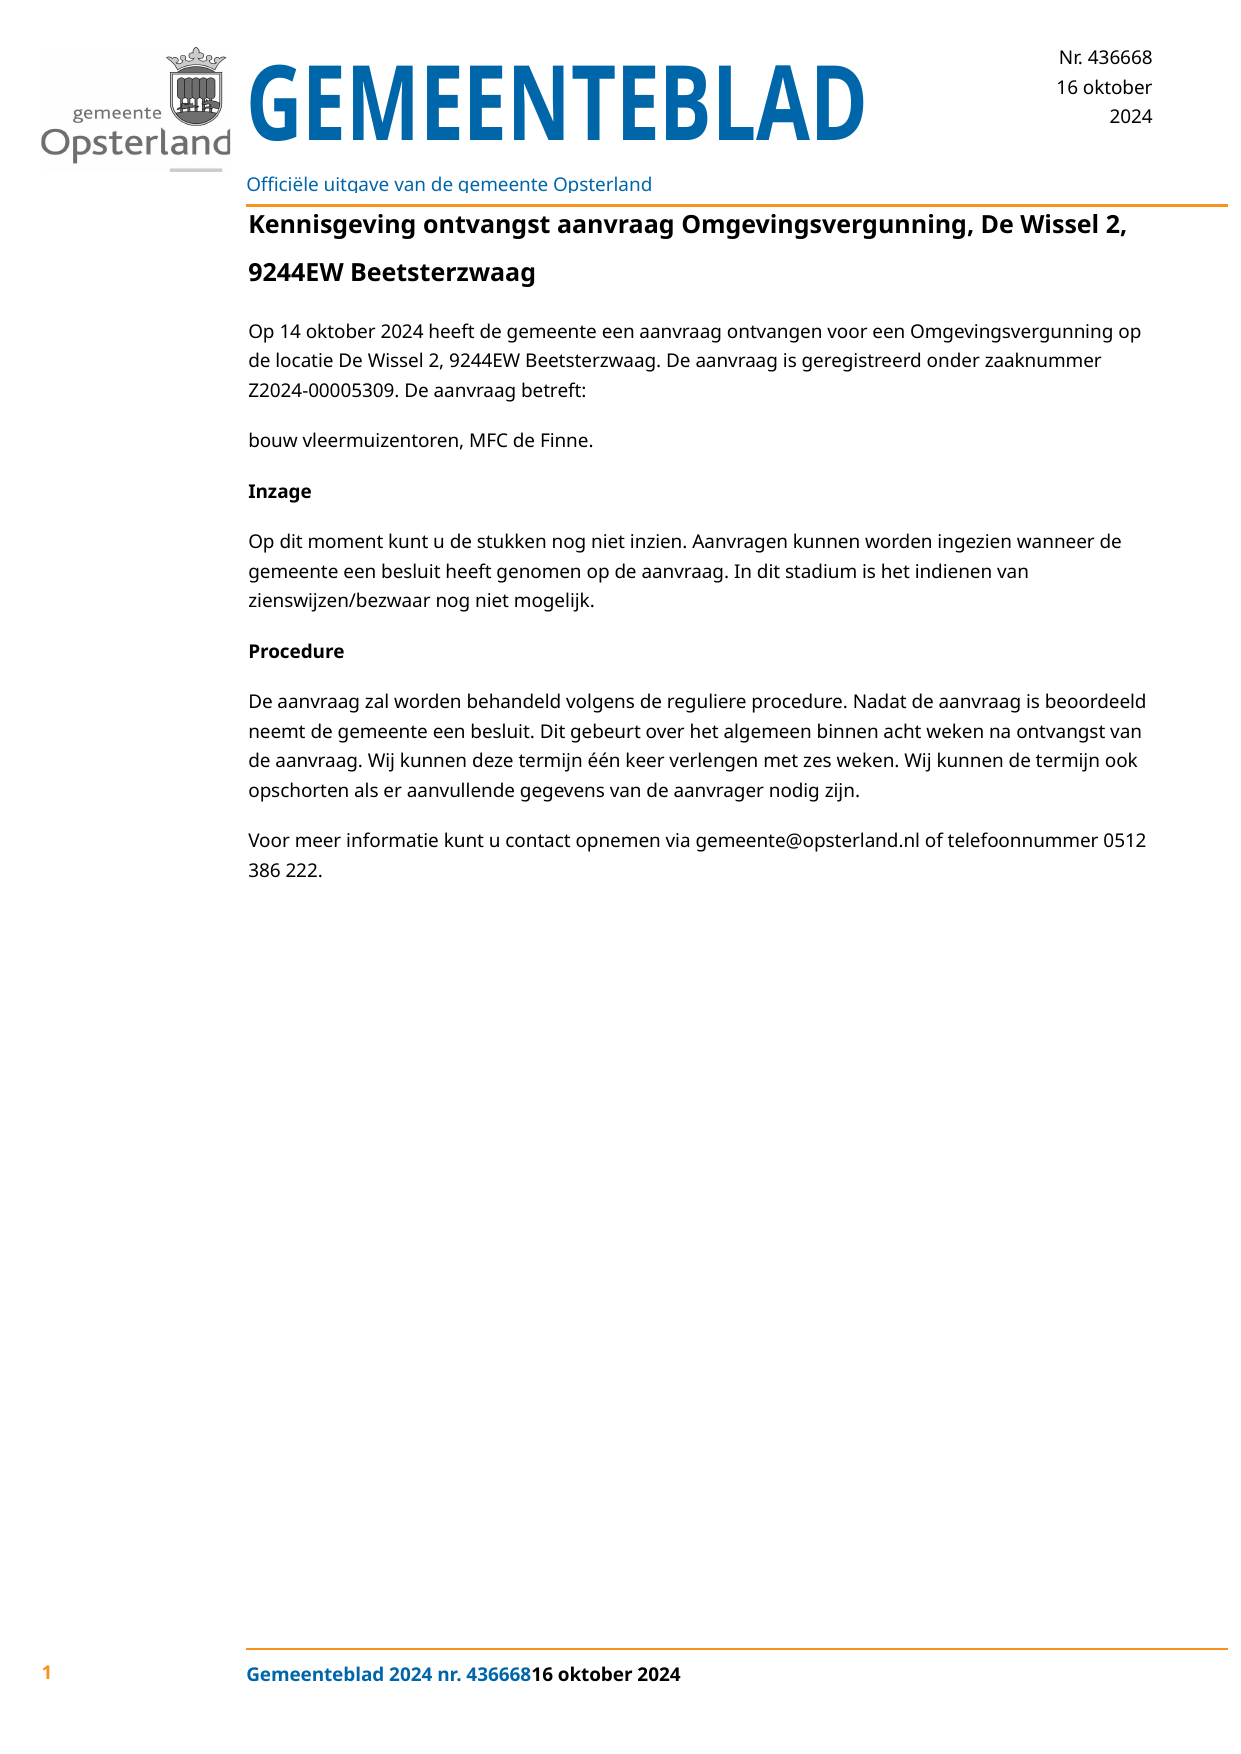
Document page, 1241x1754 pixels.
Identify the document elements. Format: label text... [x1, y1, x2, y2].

picture [41, 47, 231, 172]
text Kennisgeving ontvangst aanvraag Omgevingsvergunning, De Wissel 2, 9244EW Beetsterzwaag [248, 207, 1152, 288]
text Inzage [248, 478, 1152, 504]
text bouw vleermuizentoren, MFC de Finne. [248, 427, 1152, 453]
text Procedure [248, 638, 1152, 664]
text Op 14 oktober 2024 heeft de gemeente een aanvraag ontvangen voor een Omgevingsvergunning op de locatie De Wissel 2, 9244EW Beetsterzwaag. De aanvraag is geregistreerd onder zaaknummer Z2024-00005309. De aanvraag betreft: [248, 318, 1152, 403]
text Op dit moment kunt u de stukken nog niet inzien. Aanvragen kunnen worden ingezien wanneer de gemeente een besluit heeft genomen op de aanvraag. In dit stadium is het indienen van zienswijzen/bezwaar nog niet mogelijk. [248, 528, 1152, 613]
text De aanvraag zal worden behandeld volgens de reguliere procedure. Nadat de aanvraag is beoordeeld neemt de gemeente een besluit. Dit gebeurt over het algemeen binnen acht weken na ontvangst van de aanvraag. Wij kunnen deze termijn één keer verlengen met zes weken. Wij kunnen de termijn ook opschorten als er aanvullende gegevens van de aanvrager nodig zijn. [248, 688, 1152, 803]
text Voor meer informatie kunt u contact opnemen via gemeente@opsterland.nl of telefoonnummer 0512 386 222. [248, 827, 1152, 883]
